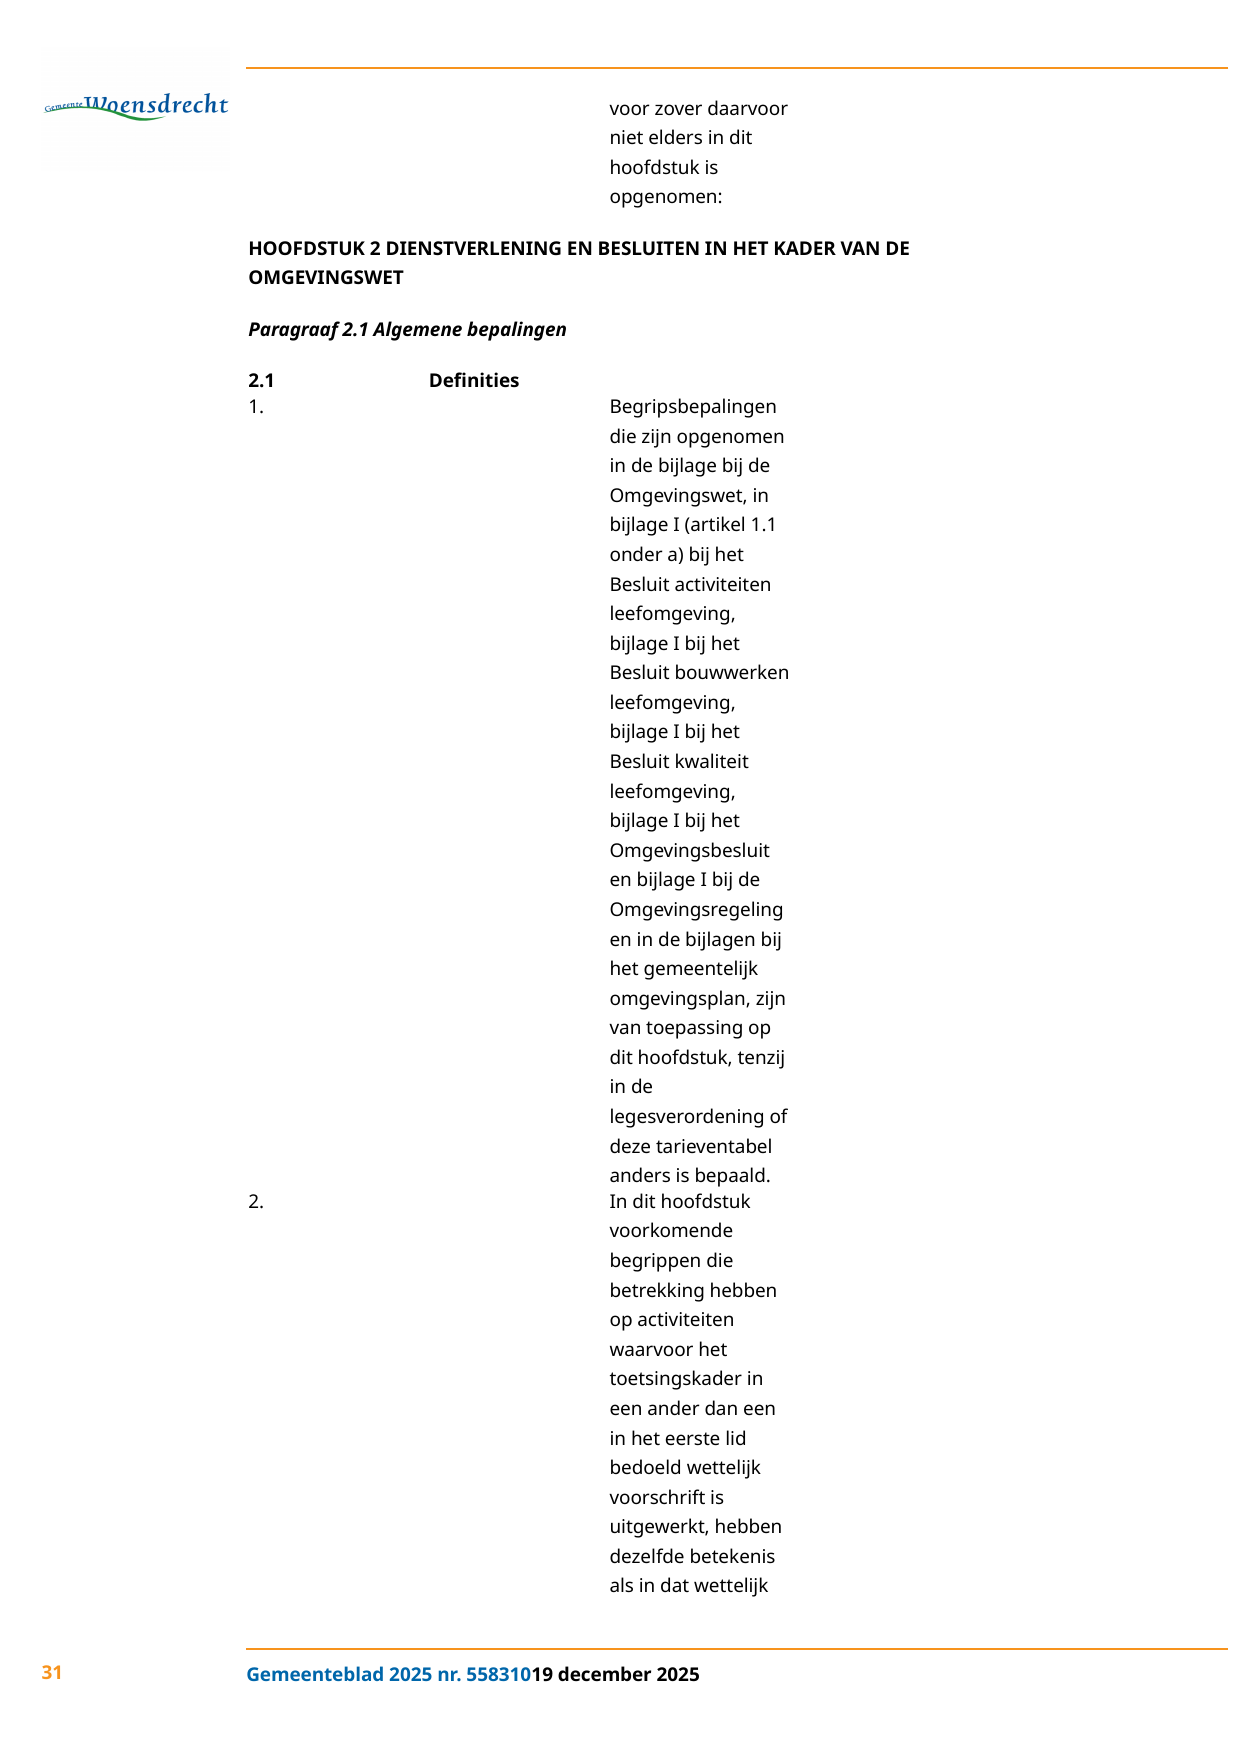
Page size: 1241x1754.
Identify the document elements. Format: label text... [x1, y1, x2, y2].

table_cell In dit hoofdstuk voorkomende begrippen die betrekking hebben op activiteiten waarvoor het toetsingskader in een ander dan een in het eerste lid bedoeld wettelijk voorschrift is uitgewerkt, hebben dezelfde betekenis als in dat wettelijk [609, 1188, 790, 1598]
table_cell [971, 368, 1152, 393]
table_cell [971, 290, 1152, 316]
table_cell [248, 290, 429, 316]
table_cell [971, 235, 1152, 290]
table_cell [429, 290, 609, 316]
table_cell [790, 290, 971, 316]
table_cell 2.1 [248, 368, 429, 393]
table_cell [790, 95, 971, 209]
table_cell [971, 1188, 1152, 1598]
table_cell HOOFDSTUK 2 DIENSTVERLENING EN BESLUITEN IN HET KADER VAN DE OMGEVINGSWET [248, 235, 971, 290]
table_cell [971, 393, 1152, 1188]
table_cell [429, 1188, 609, 1598]
picture [41, 47, 231, 172]
table_cell [971, 209, 1152, 235]
table_cell [609, 290, 790, 316]
table_cell [248, 95, 429, 209]
table_cell [790, 342, 971, 367]
table_cell [790, 393, 971, 1188]
table_cell Paragraaf 2.1 Algemene bepalingen [248, 316, 971, 342]
table_cell [971, 316, 1152, 342]
table_cell voor zover daarvoor niet elders in dit hoofdstuk is opgenomen: [609, 95, 790, 209]
table_cell [790, 1188, 971, 1598]
table_cell [790, 209, 971, 235]
table_cell 2. [248, 1188, 429, 1598]
table_cell [609, 209, 790, 235]
table_cell Definities [429, 368, 971, 393]
table_cell [429, 393, 609, 1188]
table_cell [609, 342, 790, 367]
table_cell 1. [248, 393, 429, 1188]
table_cell [429, 95, 609, 209]
table_cell [429, 342, 609, 367]
table_cell [971, 95, 1152, 209]
table_cell [429, 209, 609, 235]
table_cell Begripsbepalingen die zijn opgenomen in de bijlage bij de Omgevingswet, in bijlage I (artikel 1.1 onder a) bij het Besluit activiteiten leefomgeving, bijlage I bij het Besluit bouwwerken leefomgeving, bijlage I bij het Besluit kwaliteit leefomgeving, bijlage I bij het Omgevingsbesluit en bijlage I bij de Omgevingsregeling en in de bijlagen bij het gemeentelijk omgevingsplan, zijn van toepassing op dit hoofdstuk, tenzij in de legesverordening of deze tarieventabel anders is bepaald. [609, 393, 790, 1188]
table_cell [971, 342, 1152, 367]
table_cell [248, 342, 429, 367]
table_cell [248, 209, 429, 235]
